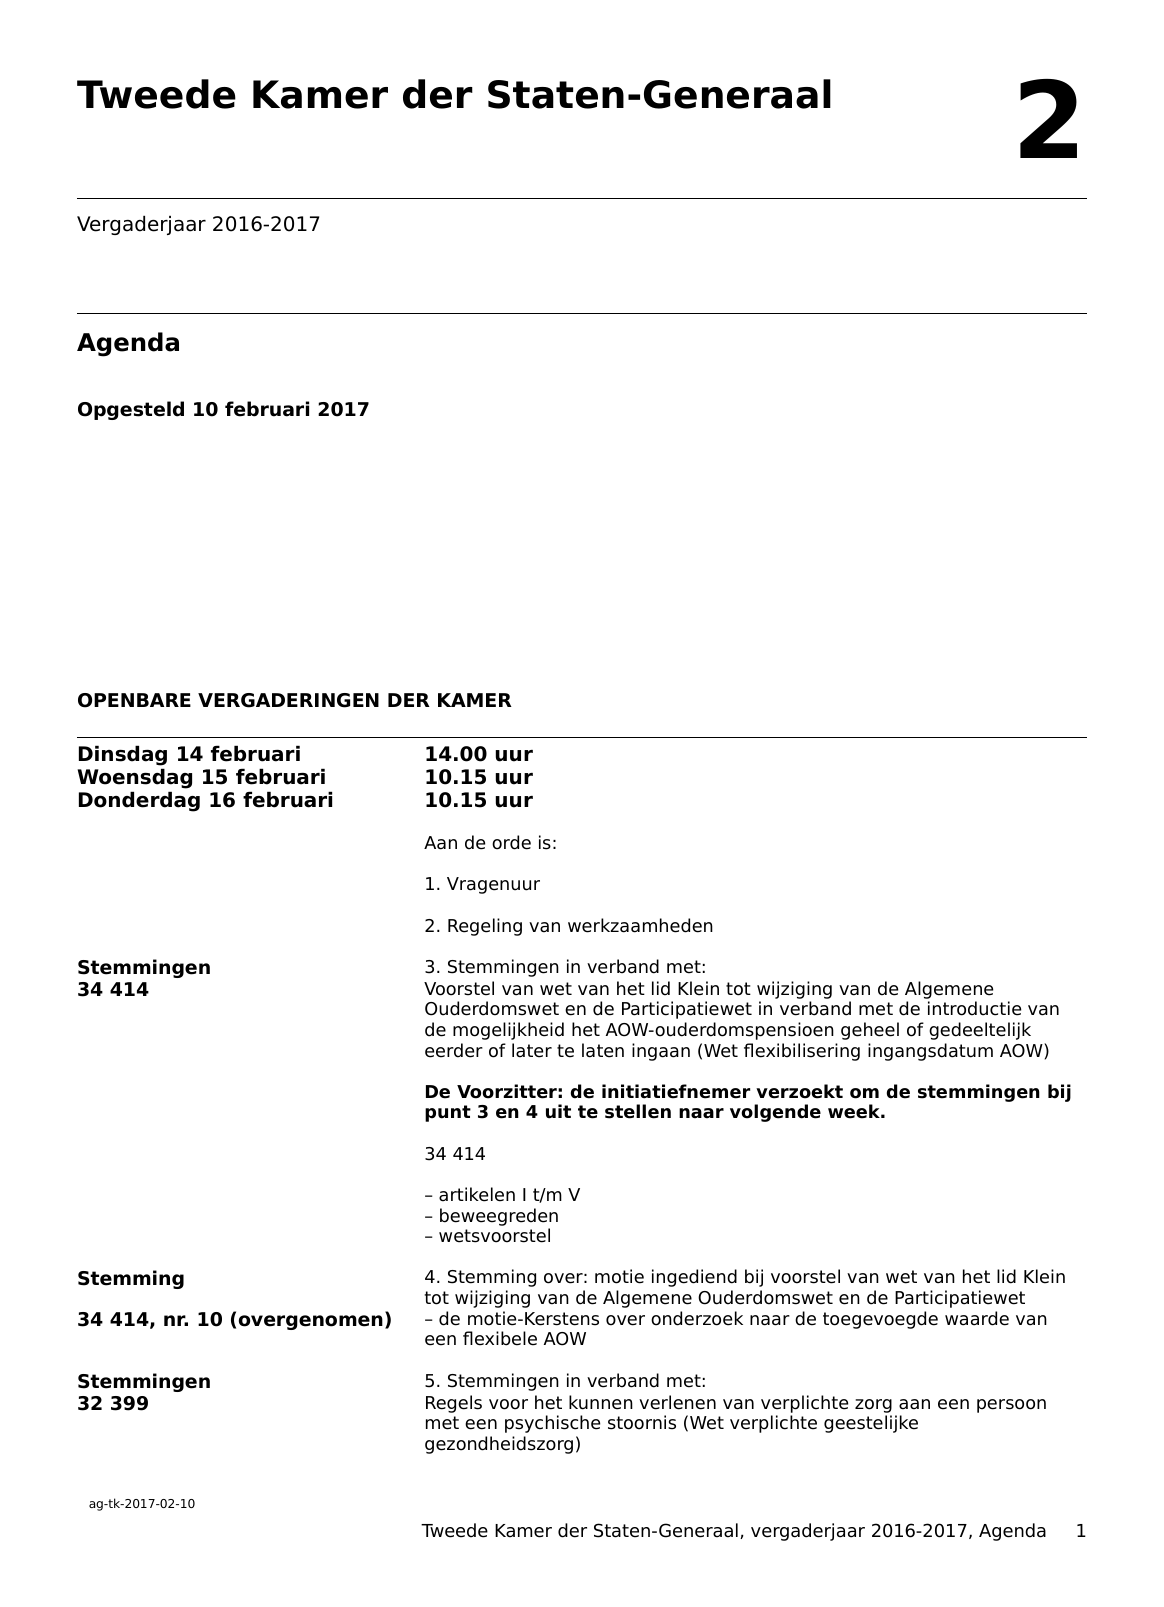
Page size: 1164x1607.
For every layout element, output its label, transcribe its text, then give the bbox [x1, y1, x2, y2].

table_header 14.00 uur [418, 738, 1087, 766]
text ag-tk-2017-02-10 [88, 1497, 323, 1511]
table_cell [401, 766, 418, 789]
table_cell Donderdag 16 februari [77, 789, 401, 812]
table_cell [401, 936, 418, 957]
table_cell [77, 895, 401, 916]
table_cell 34 414, nr. 10 (overgenomen) [77, 1309, 401, 1350]
table_cell [418, 1061, 1087, 1082]
table_header 2 [886, 59, 1087, 198]
table_cell [418, 1123, 1087, 1144]
subtitle OPENBARE VERGADERINGEN DER KAMER [77, 690, 1087, 712]
table_cell Stemming [77, 1268, 401, 1309]
table_cell [77, 1082, 401, 1123]
table_cell [77, 874, 401, 895]
table_cell [401, 1455, 418, 1475]
table_cell Regels voor het kunnen verlenen van verplichte zorg aan een persoon met een psychische stoornis (Wet verplichte geestelijke gezondheidszorg) [418, 1393, 1087, 1454]
table_cell [401, 916, 418, 936]
table_cell [77, 916, 401, 936]
table_cell [401, 1061, 418, 1082]
table_cell [401, 1393, 418, 1454]
table_cell 5. Stemmingen in verband met: [418, 1371, 1087, 1393]
table_cell [77, 833, 401, 854]
table_cell 32 399 [77, 1393, 401, 1454]
table_cell 2. Regeling van werkzaamheden [418, 916, 1087, 936]
table_cell Stemmingen [77, 957, 401, 979]
table_cell 4. Stemming over: motie ingediend bij voorstel van wet van het lid Klein tot wijziging van de Algemene Ouderdomswet en de Participatiewet [418, 1268, 1087, 1309]
table_cell [401, 979, 418, 1061]
table_cell [401, 957, 418, 979]
table_cell [401, 1247, 418, 1267]
table_cell [401, 1164, 418, 1185]
table_cell [401, 874, 418, 895]
table_cell 10.15 uur [418, 789, 1087, 812]
table_cell [422, 314, 1087, 357]
table_cell [77, 1185, 401, 1206]
table_cell [77, 1144, 401, 1164]
table_cell [418, 1164, 1087, 1185]
table_cell [418, 1455, 1087, 1475]
table_cell Agenda [77, 314, 422, 357]
table_cell [401, 1309, 418, 1350]
table_cell [418, 1247, 1087, 1267]
table_cell Vergaderjaar 2016-2017 [77, 199, 1087, 313]
table_cell [401, 1082, 418, 1123]
table_cell [418, 936, 1087, 957]
table_cell [77, 1350, 401, 1371]
table_cell – de motie-Kerstens over onderzoek naar de toegevoegde waarde van een flexibele AOW [418, 1309, 1087, 1350]
table_cell [418, 895, 1087, 916]
table_cell Stemmingen [77, 1371, 401, 1393]
table_cell [401, 1226, 418, 1247]
table_cell [401, 1185, 418, 1206]
table_cell Woensdag 15 februari [77, 766, 401, 789]
table_cell De Voorzitter: de initiatiefnemer verzoekt om de stemmingen bij punt 3 en 4 uit te stellen naar volgende week. [418, 1082, 1087, 1123]
table_cell [77, 936, 401, 957]
table_cell [77, 854, 401, 874]
table_cell [401, 1206, 418, 1226]
table_cell [401, 1144, 418, 1164]
table_cell [401, 1268, 418, 1309]
table_header Dinsdag 14 februari [77, 738, 401, 766]
table_cell [418, 813, 1087, 833]
table_cell [77, 1061, 401, 1082]
table_cell [77, 1247, 401, 1267]
table_cell [418, 1350, 1087, 1371]
table_cell [401, 789, 418, 812]
table_cell [401, 854, 418, 874]
table_header Tweede Kamer der Staten-Generaal [77, 59, 886, 198]
table_cell 10.15 uur [418, 766, 1087, 789]
table_cell – beweegreden [418, 1206, 1087, 1226]
table_cell 34 414 [77, 979, 401, 1061]
table_cell 3. Stemmingen in verband met: [418, 957, 1087, 979]
table_cell [401, 1350, 418, 1371]
table_cell [77, 1206, 401, 1226]
table_cell [77, 813, 401, 833]
table_cell [401, 813, 418, 833]
table_cell [77, 1123, 401, 1144]
table_cell Aan de orde is: [418, 833, 1087, 854]
table_cell – artikelen I t/m V [418, 1185, 1087, 1206]
table_cell 1. Vragenuur [418, 874, 1087, 895]
table_cell [401, 833, 418, 854]
table_cell [77, 1164, 401, 1185]
text Opgesteld 10 februari 2017 [77, 399, 1087, 421]
table_cell [401, 1123, 418, 1144]
table_cell Voorstel van wet van het lid Klein tot wijziging van de Algemene Ouderdomswet en de Participatiewet in verband met de introductie van de mogelijkheid het AOW-ouderdomspensioen geheel of gedeeltelijk eerder of later te laten ingaan (Wet flexibilisering ingangsdatum AOW) [418, 979, 1087, 1061]
table_cell [401, 895, 418, 916]
table_cell [401, 1371, 418, 1393]
table_cell [77, 1455, 401, 1475]
table_header [401, 738, 418, 766]
table_cell [77, 1226, 401, 1247]
table_cell 34 414 [418, 1144, 1087, 1164]
table_cell [418, 854, 1087, 874]
table_cell – wetsvoorstel [418, 1226, 1087, 1247]
